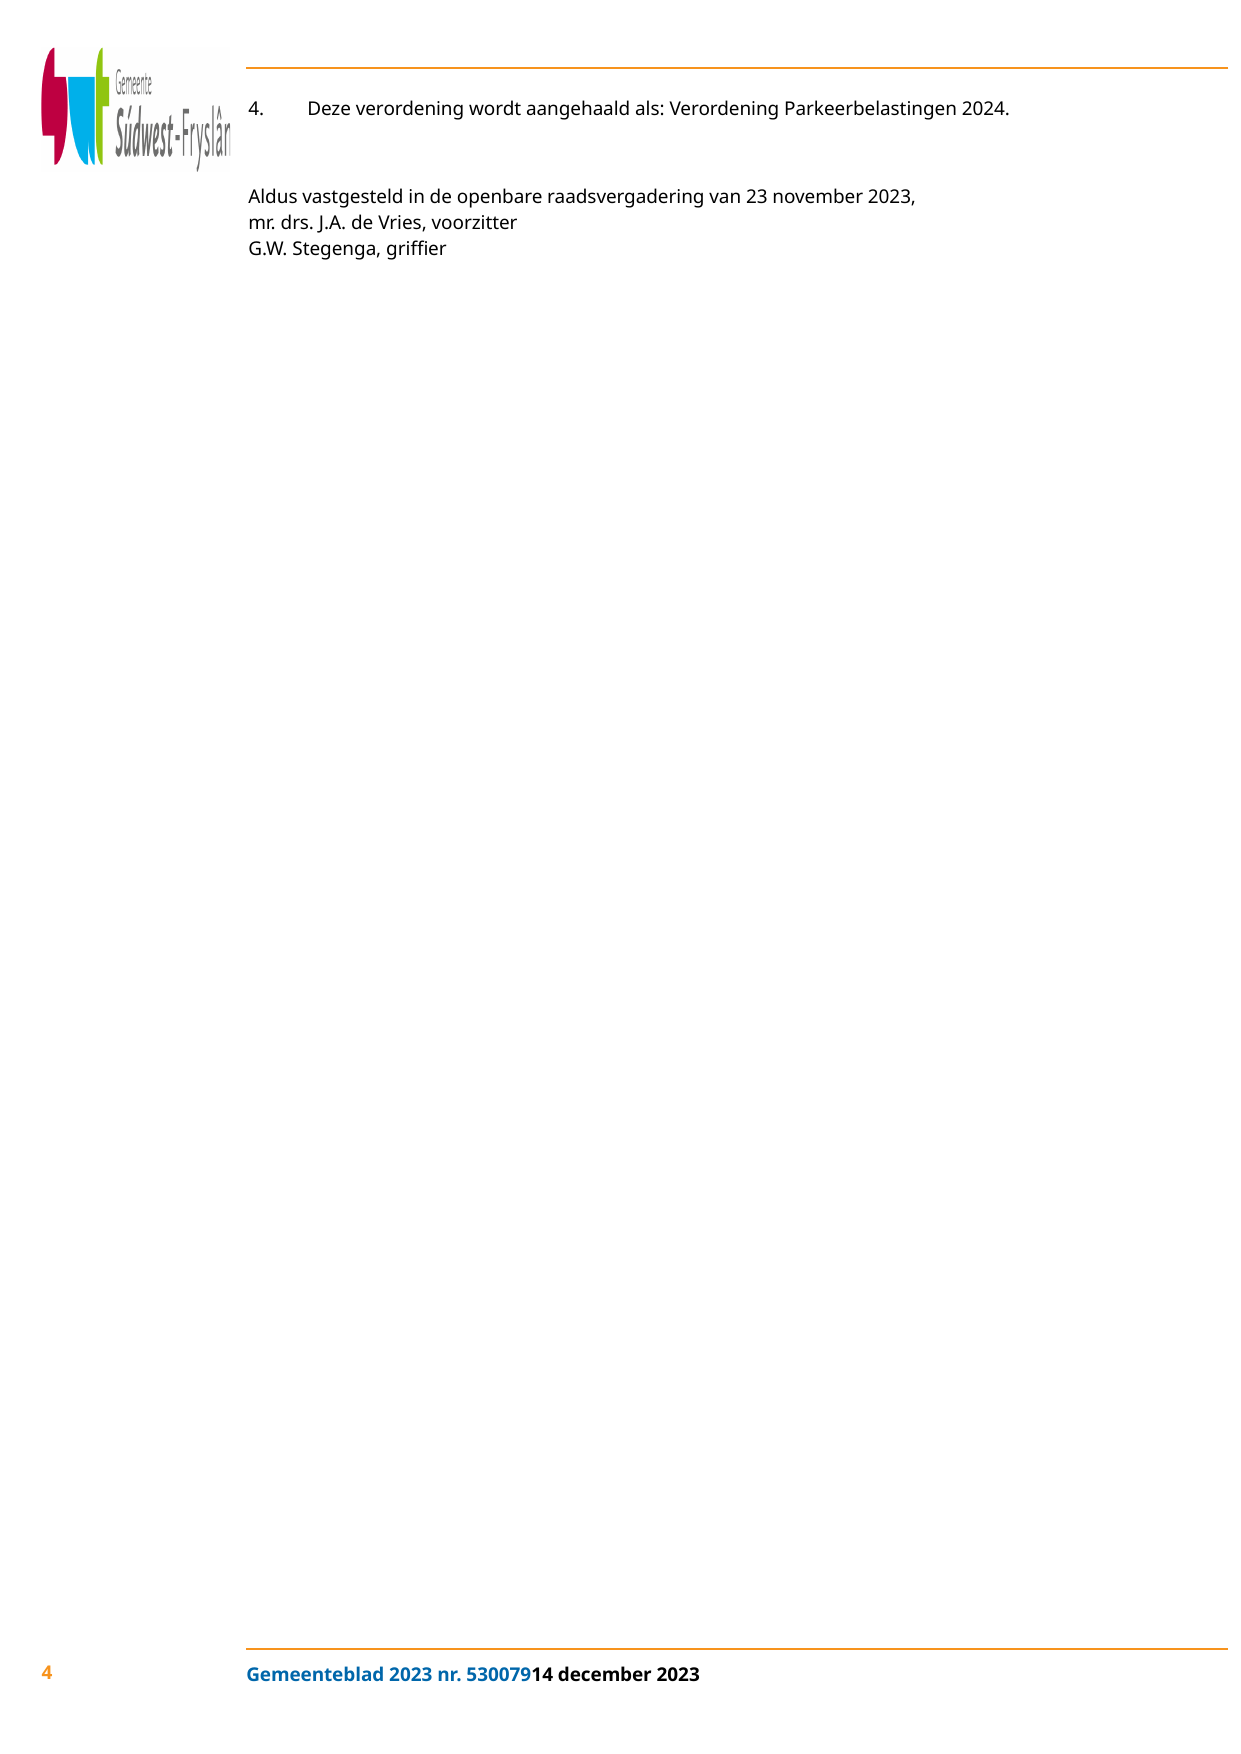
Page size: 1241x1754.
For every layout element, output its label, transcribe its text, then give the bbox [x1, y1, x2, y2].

text G.W. Stegenga, griffier [248, 235, 1152, 261]
text mr. drs. J.A. de Vries, voorzitter [248, 209, 1152, 235]
list Deze verordening wordt aangehaald als: Verordening Parkeerbelastingen 2024. [248, 95, 1152, 121]
text Aldus vastgesteld in de openbare raadsvergadering van 23 november 2023, [248, 183, 1152, 209]
picture [41, 47, 231, 172]
